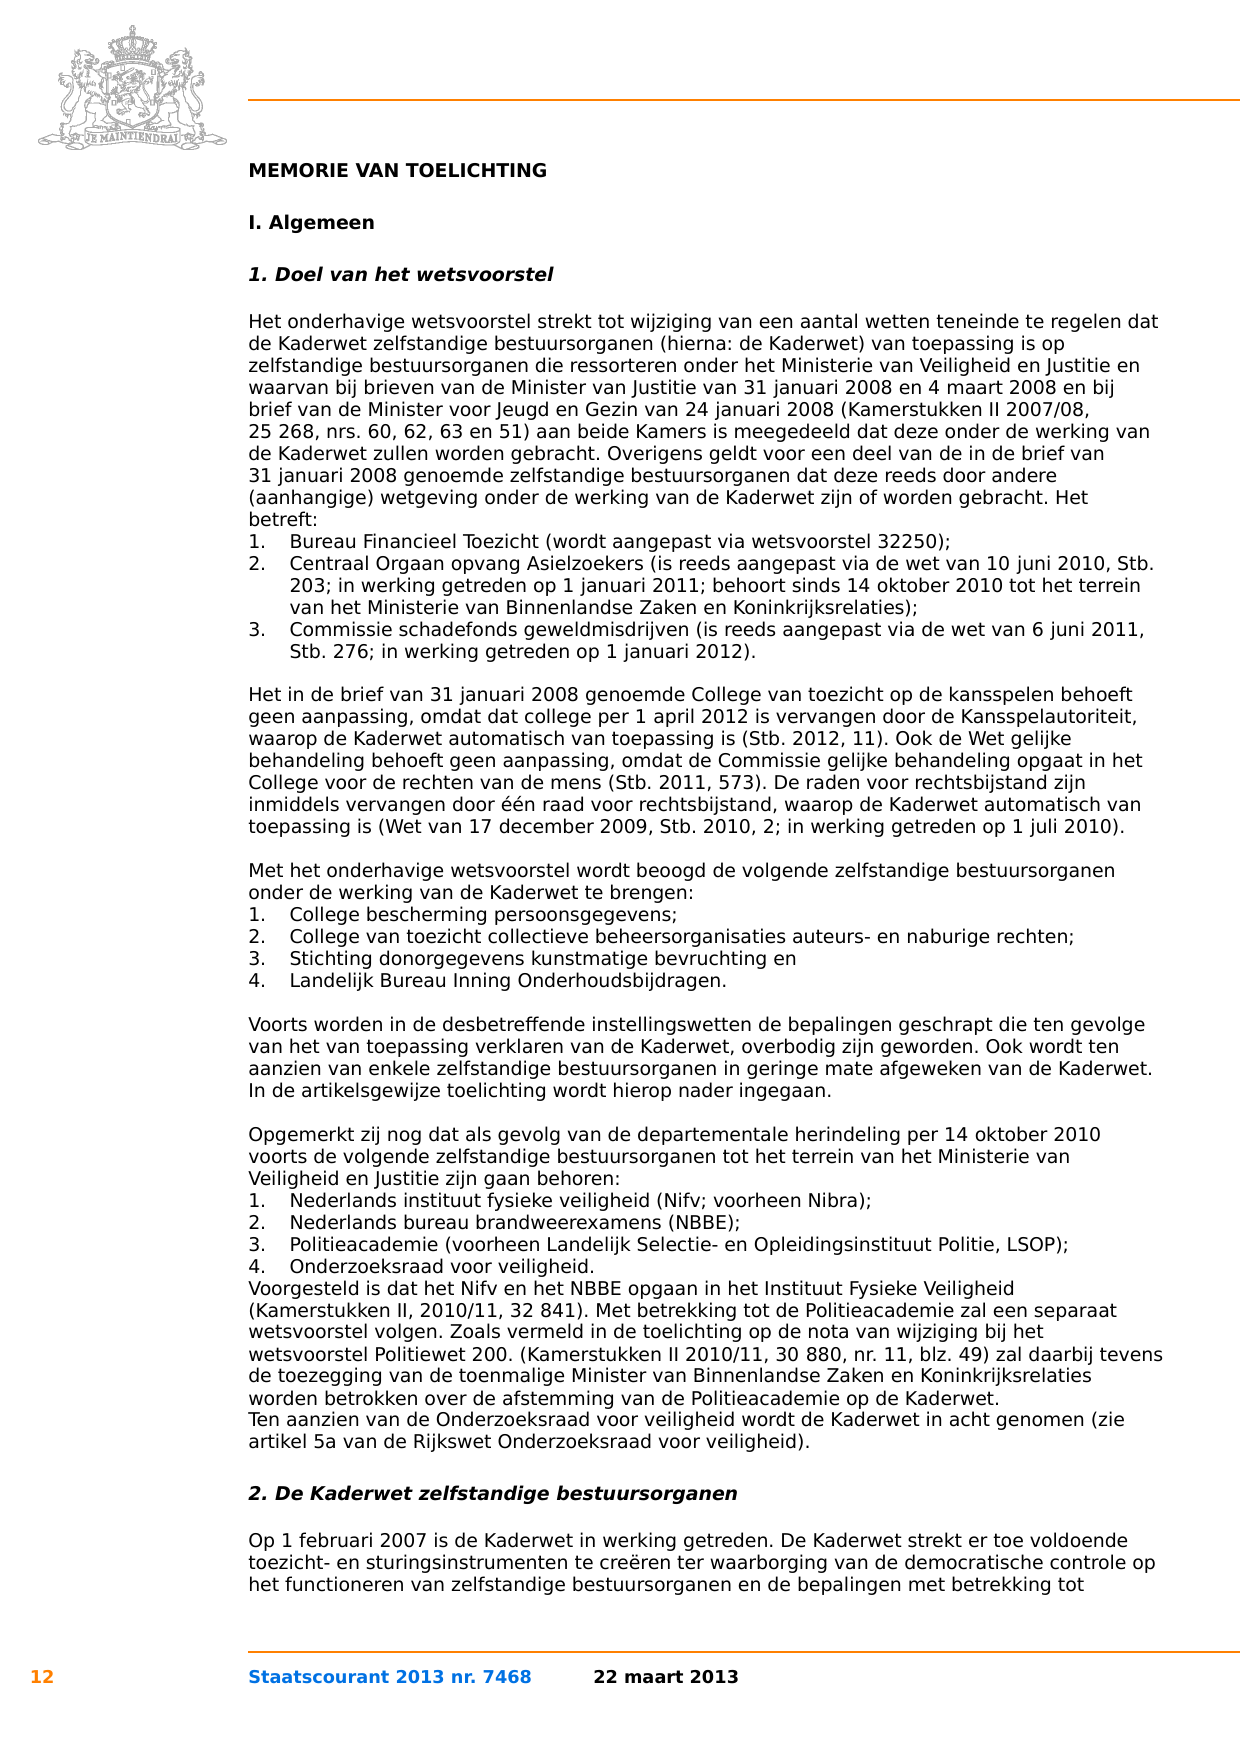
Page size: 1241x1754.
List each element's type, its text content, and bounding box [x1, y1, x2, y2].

text Ten aanzien van de Onderzoeksraad voor veiligheid wordt de Kaderwet in acht genomen (zie artikel 5a van de Rijkswet Onderzoeksraad voor veiligheid). [248, 1409, 1163, 1453]
text 2. College van toezicht collectieve beheersorganisaties auteurs- en naburige rechten; [248, 926, 1163, 948]
text 4. Landelijk Bureau Inning Onderhoudsbijdragen. [248, 970, 1163, 992]
text 3. Politieacademie (voorheen Landelijk Selectie- en Opleidingsinstituut Politie, LSOP); [248, 1233, 1163, 1256]
text Het onderhavige wetsvoorstel strekt tot wijziging van een aantal wetten teneinde te regelen dat de Kaderwet zelfstandige bestuursorganen (hierna: de Kaderwet) van toepassing is op zelfstandige bestuursorganen die ressorteren onder het Ministerie van Veiligheid en Justitie en waarvan bij brieven van de Minister van Justitie van 31 januari 2008 en 4 maart 2008 en bij brief van de Minister voor Jeugd en Gezin van 24 januari 2008 (Kamerstukken II 2007/08, 25 268, nrs. 60, 62, 63 en 51) aan beide Kamers is meegedeeld dat deze onder de werking van de Kaderwet zullen worden gebracht. Overigens geldt voor een deel van de in de brief van 31 januari 2008 genoemde zelfstandige bestuursorganen dat deze reeds door andere (aanhangige) wetgeving onder de werking van de Kaderwet zijn of worden gebracht. Het betreft: [248, 311, 1163, 531]
text Voorgesteld is dat het Nifv en het NBBE opgaan in het Instituut Fysieke Veiligheid (Kamerstukken II, 2010/11, 32 841). Met betrekking tot de Politieacademie zal een separaat wetsvoorstel volgen. Zoals vermeld in de toelichting op de nota van wijziging bij het wetsvoorstel Politiewet 200. (Kamerstukken II 2010/11, 30 880, nr. 11, blz. 49) zal daarbij tevens de toezegging van de toenmalige Minister van Binnenlandse Zaken en Koninkrijksrelaties worden betrokken over de afstemming van de Politieacademie op de Kaderwet. [248, 1277, 1163, 1409]
subtitle MEMORIE VAN TOELICHTING [248, 160, 1163, 182]
text 2. Nederlands bureau brandweerexamens (NBBE); [248, 1212, 1163, 1233]
text 1. College bescherming persoonsgegevens; [248, 904, 1163, 926]
text 1. Nederlands instituut fysieke veiligheid (Nifv; voorheen Nibra); [248, 1189, 1163, 1212]
text 3. Commissie schadefonds geweldmisdrijven (is reeds aangepast via de wet van 6 juni 2011, Stb. 276; in werking getreden op 1 januari 2012). [248, 618, 1163, 662]
subtitle I. Algemeen [248, 212, 1163, 234]
subtitle 1. Doel van het wetsvoorstel [248, 264, 1163, 286]
text Opgemerkt zij nog dat als gevolg van de departementale herindeling per 14 oktober 2010 voorts de volgende zelfstandige bestuursorganen tot het terrein van het Ministerie van Veiligheid en Justitie zijn gaan behoren: [248, 1124, 1163, 1189]
text 3. Stichting donorgegevens kunstmatige bevruchting en [248, 948, 1163, 970]
subtitle 2. De Kaderwet zelfstandige bestuursorganen [248, 1483, 1163, 1505]
text Met het onderhavige wetsvoorstel wordt beoogd de volgende zelfstandige bestuursorganen onder de werking van de Kaderwet te brengen: [248, 860, 1163, 904]
text Op 1 februari 2007 is de Kaderwet in werking getreden. De Kaderwet strekt er toe voldoende toezicht- en sturingsinstrumenten te creëren ter waarborging van de democratische controle op het functioneren van zelfstandige bestuursorganen en de bepalingen met betrekking tot [248, 1530, 1163, 1596]
text 2. Centraal Orgaan opvang Asielzoekers (is reeds aangepast via de wet van 10 juni 2010, Stb. 203; in werking getreden op 1 januari 2011; behoort sinds 14 oktober 2010 tot het terrein van het Ministerie van Binnenlandse Zaken en Koninkrijksrelaties); [248, 553, 1163, 618]
picture [38, 25, 227, 150]
text Voorts worden in de desbetreffende instellingswetten de bepalingen geschrapt die ten gevolge van het van toepassing verklaren van de Kaderwet, overbodig zijn geworden. Ook wordt ten aanzien van enkele zelfstandige bestuursorganen in geringe mate afgeweken van de Kaderwet. In de artikelsgewijze toelichting wordt hierop nader ingegaan. [248, 1014, 1163, 1102]
text 4. Onderzoeksraad voor veiligheid. [248, 1256, 1163, 1277]
text Het in de brief van 31 januari 2008 genoemde College van toezicht op de kansspelen behoeft geen aanpassing, omdat dat college per 1 april 2012 is vervangen door de Kansspelautoriteit, waarop de Kaderwet automatisch van toepassing is (Stb. 2012, 11). Ook de Wet gelijke behandeling behoeft geen aanpassing, omdat de Commissie gelijke behandeling opgaat in het College voor de rechten van de mens (Stb. 2011, 573). De raden voor rechtsbijstand zijn inmiddels vervangen door één raad voor rechtsbijstand, waarop de Kaderwet automatisch van toepassing is (Wet van 17 december 2009, Stb. 2010, 2; in werking getreden op 1 juli 2010). [248, 684, 1163, 838]
text 1. Bureau Financieel Toezicht (wordt aangepast via wetsvoorstel 32250); [248, 531, 1163, 553]
